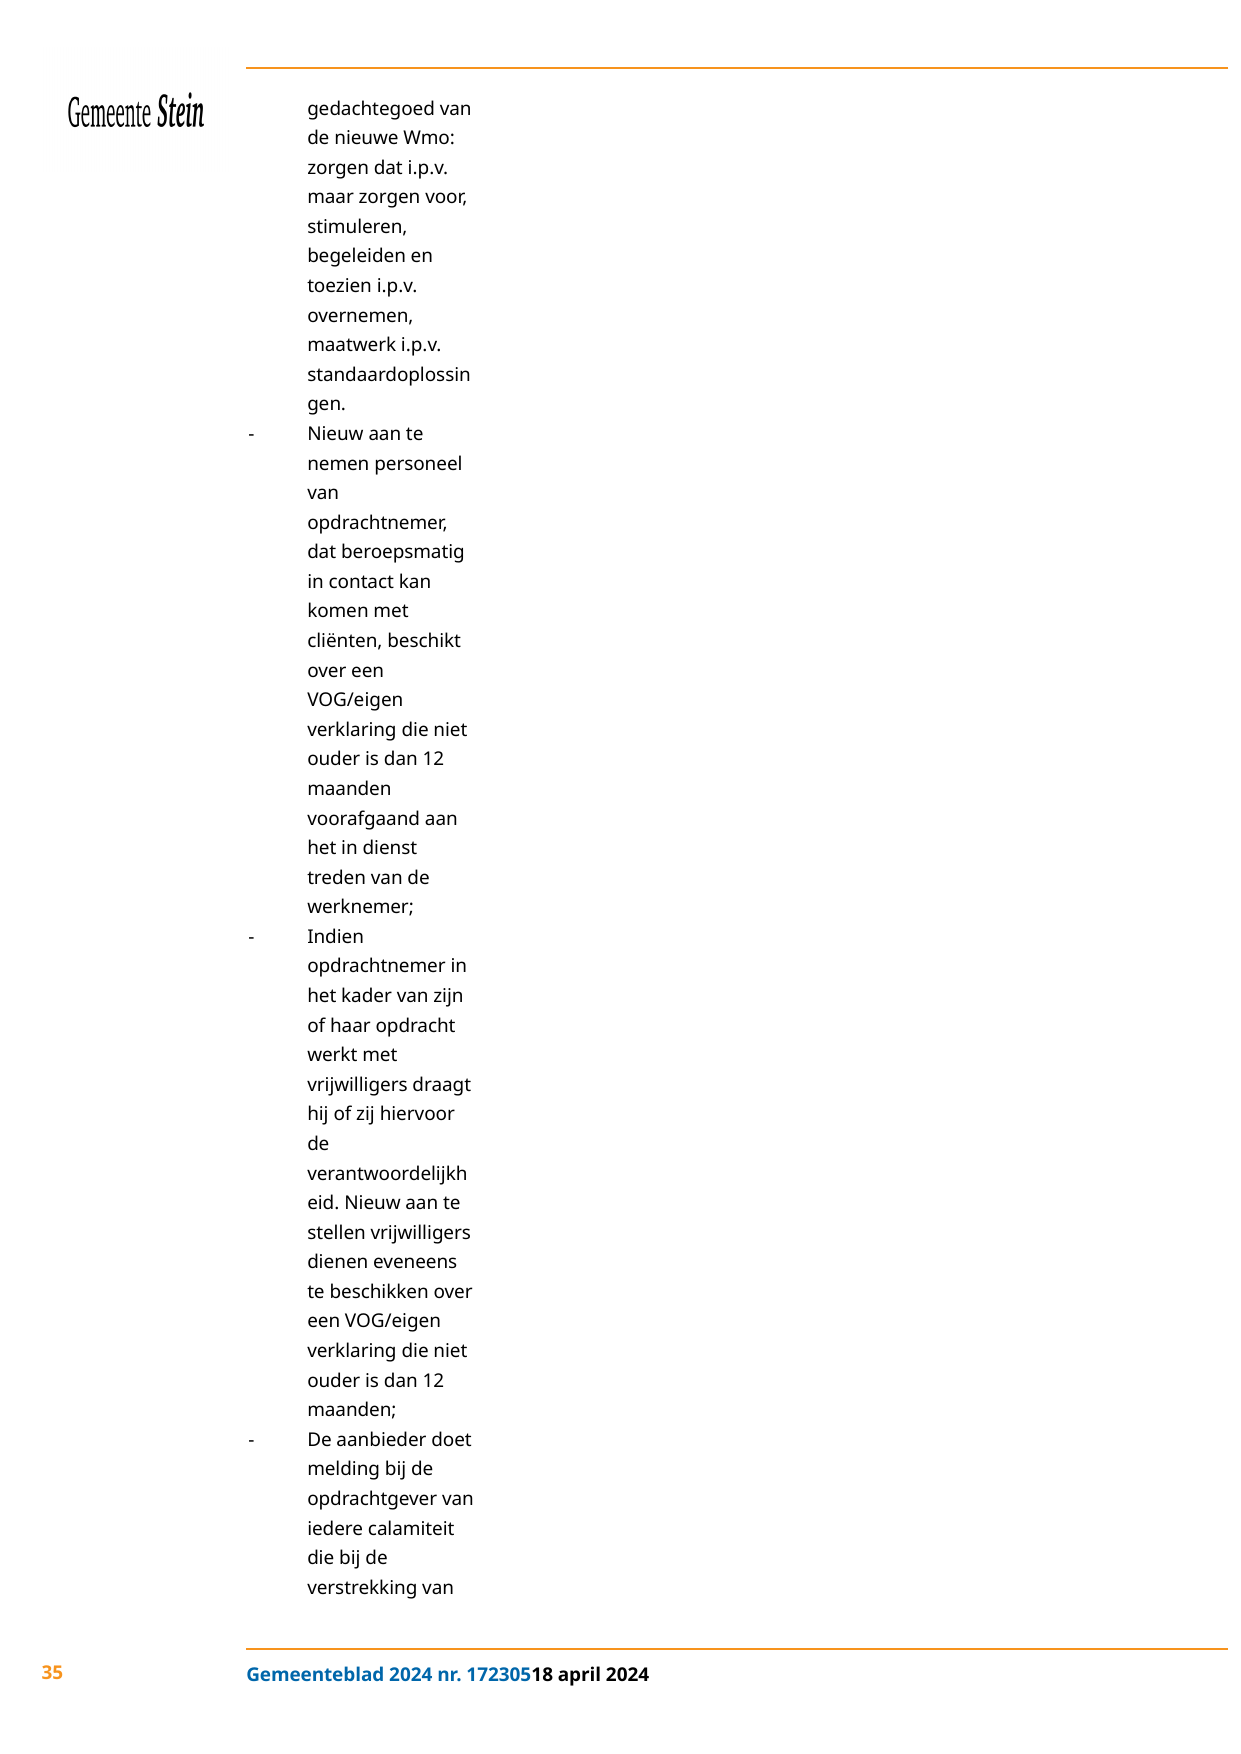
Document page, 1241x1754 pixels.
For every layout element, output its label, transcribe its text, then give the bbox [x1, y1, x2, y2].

table_cell [474, 95, 700, 1600]
table_cell gedachtegoed van de nieuwe Wmo: zorgen dat i.p.v. maar zorgen voor, stimuleren, begeleiden en toezien i.p.v. overnemen, maatwerk i.p.v. standaardoplossingen. Nieuw aan te nemen personeel van opdrachtnemer, dat beroepsmatig in contact kan komen met cliënten, beschikt over een VOG/eigen verklaring die niet ouder is dan 12 maanden voorafgaand aan het in dienst treden van de werknemer; Indien opdrachtnemer in het kader van zijn of haar opdracht werkt met vrijwilligers draagt hij of zij hiervoor de verantwoordelijkheid. Nieuw aan te stellen vrijwilligers dienen eveneens te beschikken over een VOG/eigen verklaring die niet ouder is dan 12 maanden; De aanbieder doet melding bij de opdrachtgever van iedere calamiteit die bij de verstrekking van [248, 95, 474, 1600]
table_cell [926, 95, 1152, 1600]
table_cell [700, 95, 926, 1600]
picture [41, 47, 231, 172]
